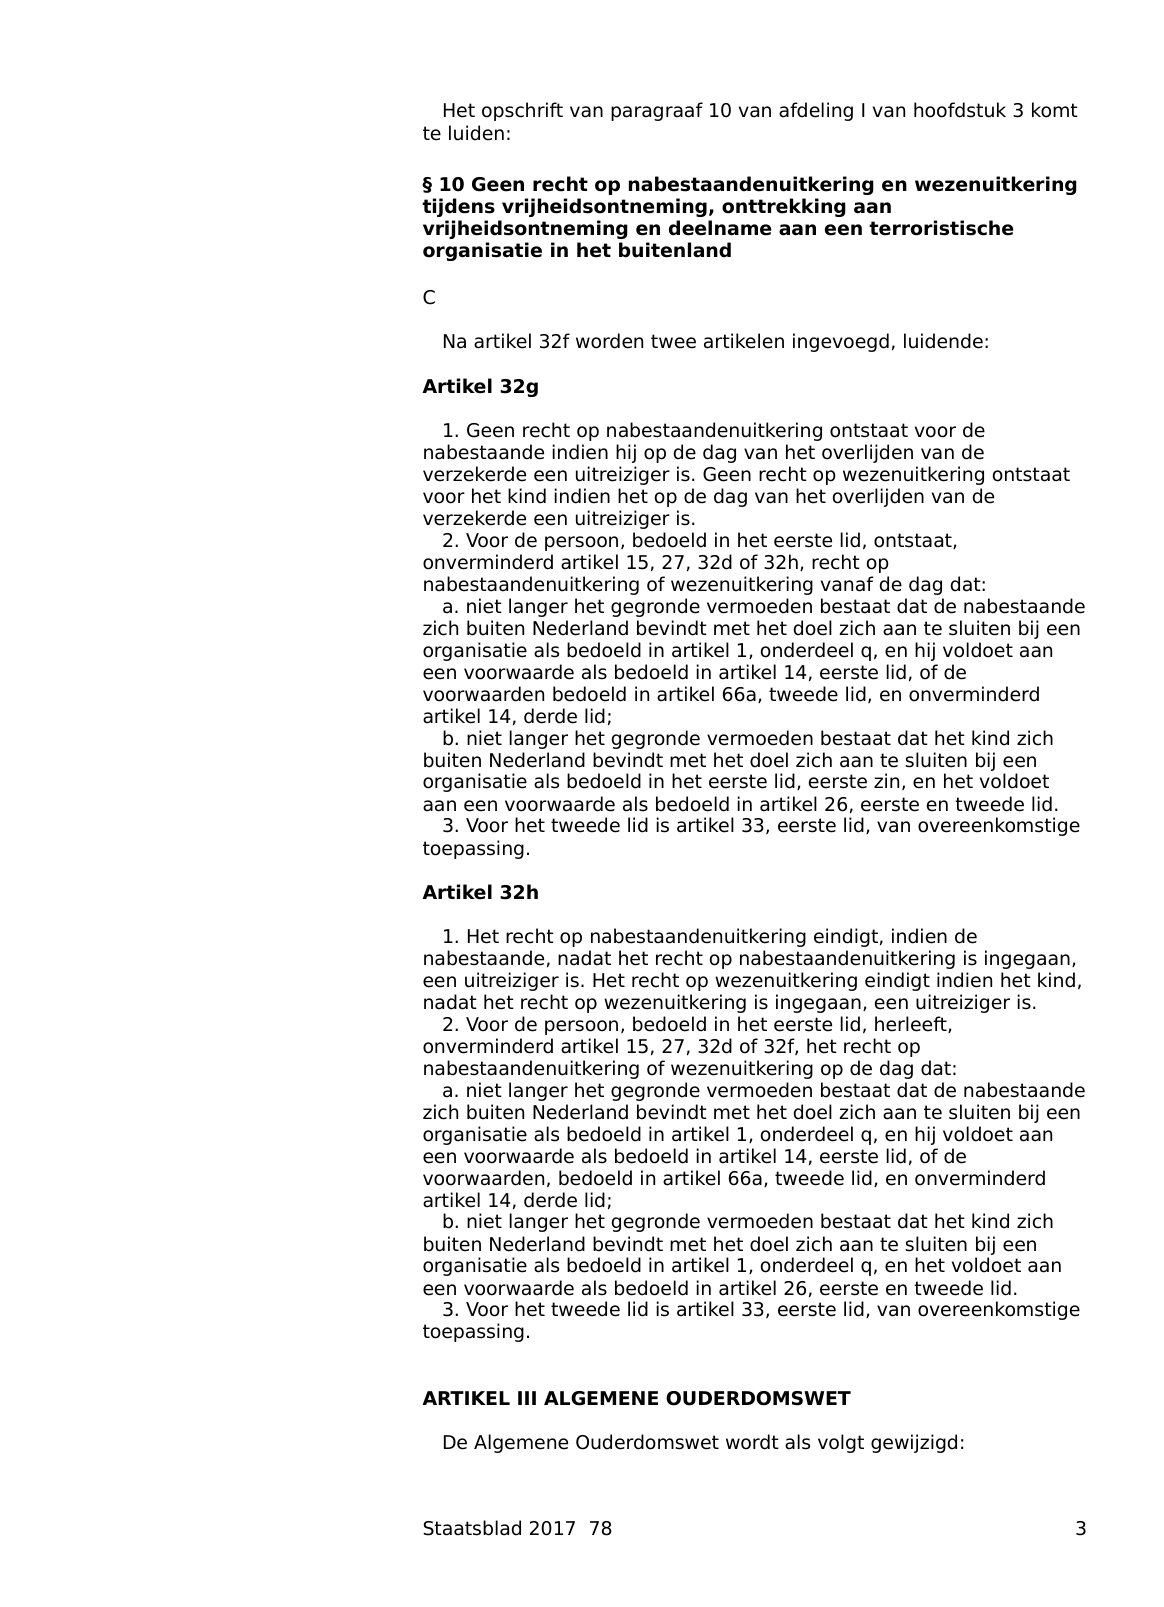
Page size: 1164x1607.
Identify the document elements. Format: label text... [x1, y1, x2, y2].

text Na artikel 32f worden twee artikelen ingevoegd, luidende: [422, 331, 1087, 353]
subtitle Artikel 32g [422, 376, 1087, 398]
text 2. Voor de persoon, bedoeld in het eerste lid, ontstaat, onverminderd artikel 15, 27, 32d of 32h, recht op nabestaandenuitkering of wezenuitkering vanaf de dag dat: [422, 530, 1087, 596]
text b. niet langer het gegronde vermoeden bestaat dat het kind zich buiten Nederland bevindt met het doel zich aan te sluiten bij een organisatie als bedoeld in het eerste lid, eerste zin, en het voldoet aan een voorwaarde als bedoeld in artikel 26, eerste en tweede lid. [422, 727, 1087, 815]
subtitle § 10 Geen recht op nabestaandenuitkering en wezenuitkering tijdens vrijheidsontneming, onttrekking aan vrijheidsontneming en deelname aan een terroristische organisatie in het buitenland [422, 174, 1087, 262]
text 3. Voor het tweede lid is artikel 33, eerste lid, van overeenkomstige toepassing. [422, 815, 1087, 859]
text 3. Voor het tweede lid is artikel 33, eerste lid, van overeenkomstige toepassing. [422, 1299, 1087, 1343]
text Het opschrift van paragraaf 10 van afdeling I van hoofdstuk 3 komt te luiden: [422, 100, 1087, 144]
text C [422, 287, 1087, 309]
text a. niet langer het gegronde vermoeden bestaat dat de nabestaande zich buiten Nederland bevindt met het doel zich aan te sluiten bij een organisatie als bedoeld in artikel 1, onderdeel q, en hij voldoet aan een voorwaarde als bedoeld in artikel 14, eerste lid, of de voorwaarden, bedoeld in artikel 66a, tweede lid, en onverminderd artikel 14, derde lid; [422, 1079, 1087, 1211]
text 1. Het recht op nabestaandenuitkering eindigt, indien de nabestaande, nadat het recht op nabestaandenuitkering is ingegaan, een uitreiziger is. Het recht op wezenuitkering eindigt indien het kind, nadat het recht op wezenuitkering is ingegaan, een uitreiziger is. [422, 926, 1087, 1014]
text b. niet langer het gegronde vermoeden bestaat dat het kind zich buiten Nederland bevindt met het doel zich aan te sluiten bij een organisatie als bedoeld in artikel 1, onderdeel q, en het voldoet aan een voorwaarde als bedoeld in artikel 26, eerste en tweede lid. [422, 1211, 1087, 1299]
text a. niet langer het gegronde vermoeden bestaat dat de nabestaande zich buiten Nederland bevindt met het doel zich aan te sluiten bij een organisatie als bedoeld in artikel 1, onderdeel q, en hij voldoet aan een voorwaarde als bedoeld in artikel 14, eerste lid, of de voorwaarden bedoeld in artikel 66a, tweede lid, en onverminderd artikel 14, derde lid; [422, 596, 1087, 727]
text 2. Voor de persoon, bedoeld in het eerste lid, herleeft, onverminderd artikel 15, 27, 32d of 32f, het recht op nabestaandenuitkering of wezenuitkering op de dag dat: [422, 1014, 1087, 1079]
subtitle ARTIKEL III ALGEMENE OUDERDOMSWET [422, 1388, 1087, 1410]
text De Algemene Ouderdomswet wordt als volgt gewijzigd: [422, 1432, 1087, 1454]
subtitle Artikel 32h [422, 882, 1087, 903]
text 1. Geen recht op nabestaandenuitkering ontstaat voor de nabestaande indien hij op de dag van het overlijden van de verzekerde een uitreiziger is. Geen recht op wezenuitkering ontstaat voor het kind indien het op de dag van het overlijden van de verzekerde een uitreiziger is. [422, 420, 1087, 530]
